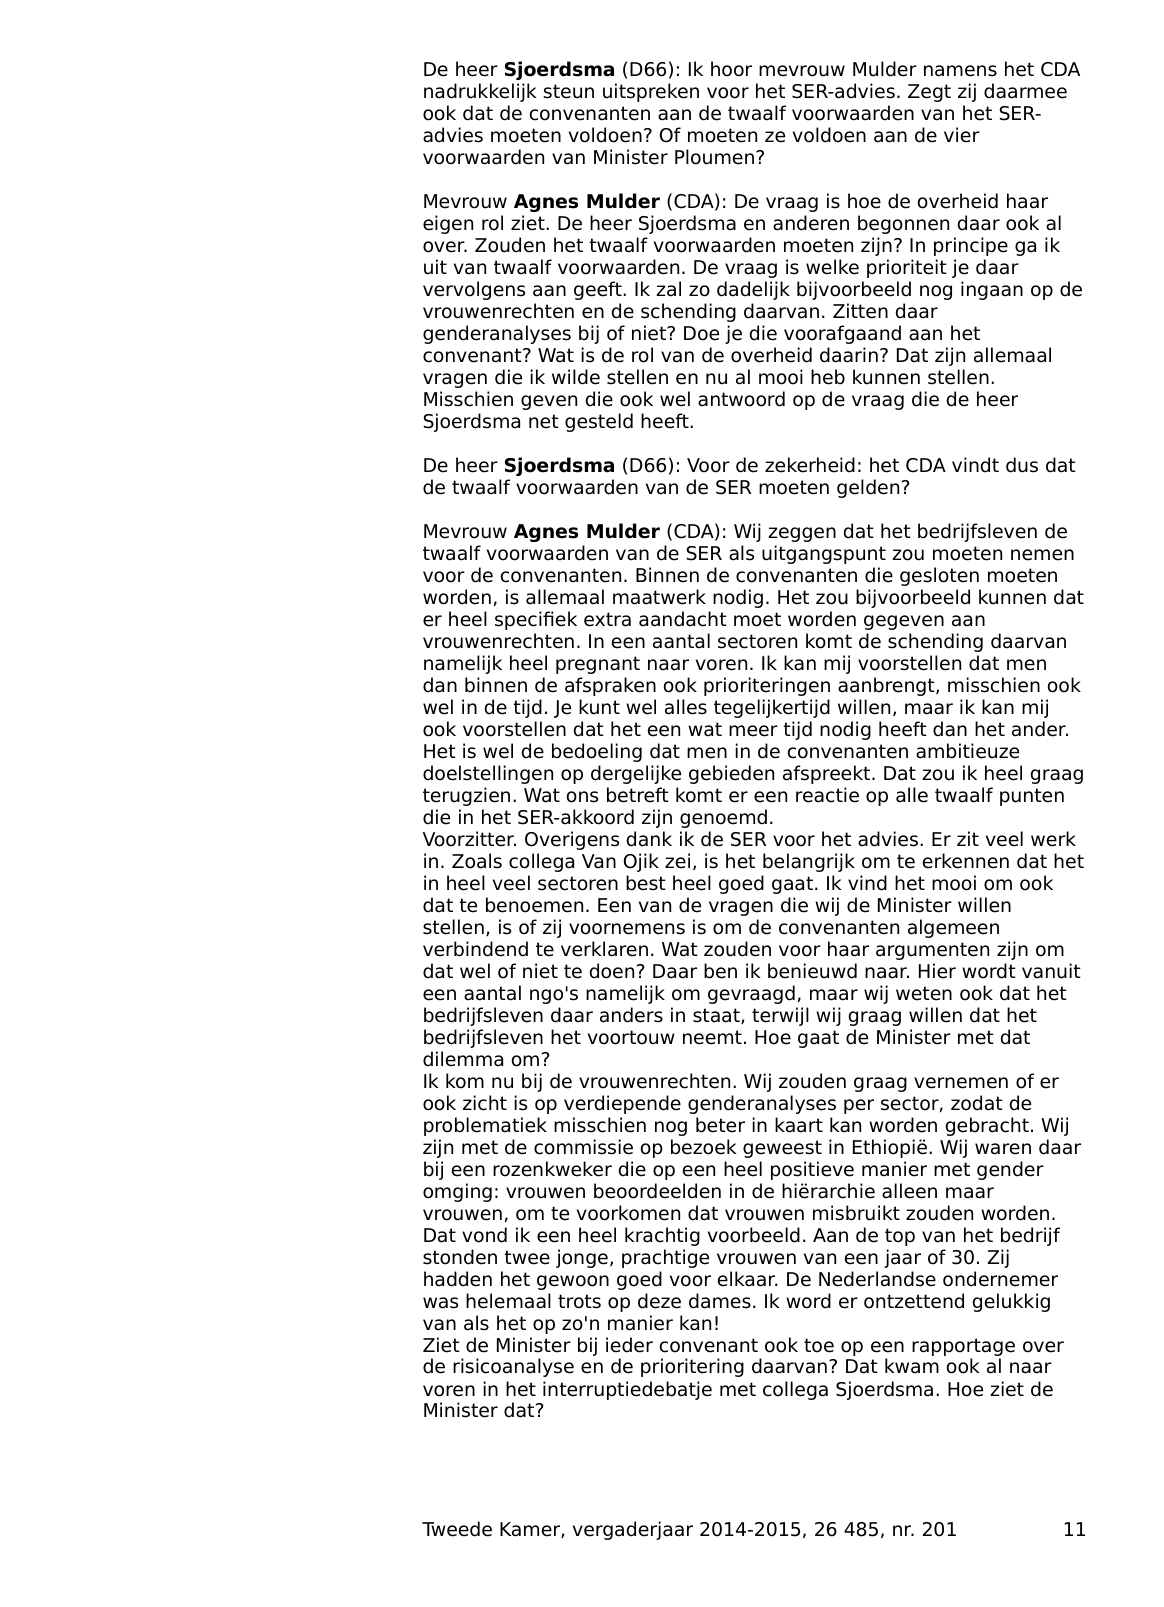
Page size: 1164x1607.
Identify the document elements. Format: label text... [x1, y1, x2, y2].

text Mevrouw Agnes Mulder (CDA): De vraag is hoe de overheid haar eigen rol ziet. De heer Sjoerdsma en anderen begonnen daar ook al over. Zouden het twaalf voorwaarden moeten zijn? In principe ga ik uit van twaalf voorwaarden. De vraag is welke prioriteit je daar vervolgens aan geeft. Ik zal zo dadelijk bijvoorbeeld nog ingaan op de vrouwenrechten en de schending daarvan. Zitten daar genderanalyses bij of niet? Doe je die voorafgaand aan het convenant? Wat is de rol van de overheid daarin? Dat zijn allemaal vragen die ik wilde stellen en nu al mooi heb kunnen stellen. Misschien geven die ook wel antwoord op de vraag die de heer Sjoerdsma net gesteld heeft. [422, 191, 1087, 433]
text Ik kom nu bij de vrouwenrechten. Wij zouden graag vernemen of er ook zicht is op verdiepende genderanalyses per sector, zodat de problematiek misschien nog beter in kaart kan worden gebracht. Wij zijn met de commissie op bezoek geweest in Ethiopië. Wij waren daar bij een rozenkweker die op een heel positieve manier met gender omging: vrouwen beoordeelden in de hiërarchie alleen maar vrouwen, om te voorkomen dat vrouwen misbruikt zouden worden. Dat vond ik een heel krachtig voorbeeld. Aan de top van het bedrijf stonden twee jonge, prachtige vrouwen van een jaar of 30. Zij hadden het gewoon goed voor elkaar. De Nederlandse ondernemer was helemaal trots op deze dames. Ik word er ontzettend gelukkig van als het op zo'n manier kan! [422, 1071, 1087, 1334]
text De heer Sjoerdsma (D66): Voor de zekerheid: het CDA vindt dus dat de twaalf voorwaarden van de SER moeten gelden? [422, 455, 1087, 499]
text De heer Sjoerdsma (D66): Ik hoor mevrouw Mulder namens het CDA nadrukkelijk steun uitspreken voor het SER-advies. Zegt zij daarmee ook dat de convenanten aan de twaalf voorwaarden van het SER-advies moeten voldoen? Of moeten ze voldoen aan de vier voorwaarden van Minister Ploumen? [422, 59, 1087, 169]
text Ziet de Minister bij ieder convenant ook toe op een rapportage over de risicoanalyse en de prioritering daarvan? Dat kwam ook al naar voren in het interruptiedebatje met collega Sjoerdsma. Hoe ziet de Minister dat? [422, 1334, 1087, 1422]
text Mevrouw Agnes Mulder (CDA): Wij zeggen dat het bedrijfsleven de twaalf voorwaarden van de SER als uitgangspunt zou moeten nemen voor de convenanten. Binnen de convenanten die gesloten moeten worden, is allemaal maatwerk nodig. Het zou bijvoorbeeld kunnen dat er heel specifiek extra aandacht moet worden gegeven aan vrouwenrechten. In een aantal sectoren komt de schending daarvan namelijk heel pregnant naar voren. Ik kan mij voorstellen dat men dan binnen de afspraken ook prioriteringen aanbrengt, misschien ook wel in de tijd. Je kunt wel alles tegelijkertijd willen, maar ik kan mij ook voorstellen dat het een wat meer tijd nodig heeft dan het ander. Het is wel de bedoeling dat men in de convenanten ambitieuze doelstellingen op dergelijke gebieden afspreekt. Dat zou ik heel graag terugzien. Wat ons betreft komt er een reactie op alle twaalf punten die in het SER-akkoord zijn genoemd. [422, 521, 1087, 829]
text Voorzitter. Overigens dank ik de SER voor het advies. Er zit veel werk in. Zoals collega Van Ojik zei, is het belangrijk om te erkennen dat het in heel veel sectoren best heel goed gaat. Ik vind het mooi om ook dat te benoemen. Een van de vragen die wij de Minister willen stellen, is of zij voornemens is om de convenanten algemeen verbindend te verklaren. Wat zouden voor haar argumenten zijn om dat wel of niet te doen? Daar ben ik benieuwd naar. Hier wordt vanuit een aantal ngo's namelijk om gevraagd, maar wij weten ook dat het bedrijfsleven daar anders in staat, terwijl wij graag willen dat het bedrijfsleven het voortouw neemt. Hoe gaat de Minister met dat dilemma om? [422, 829, 1087, 1071]
